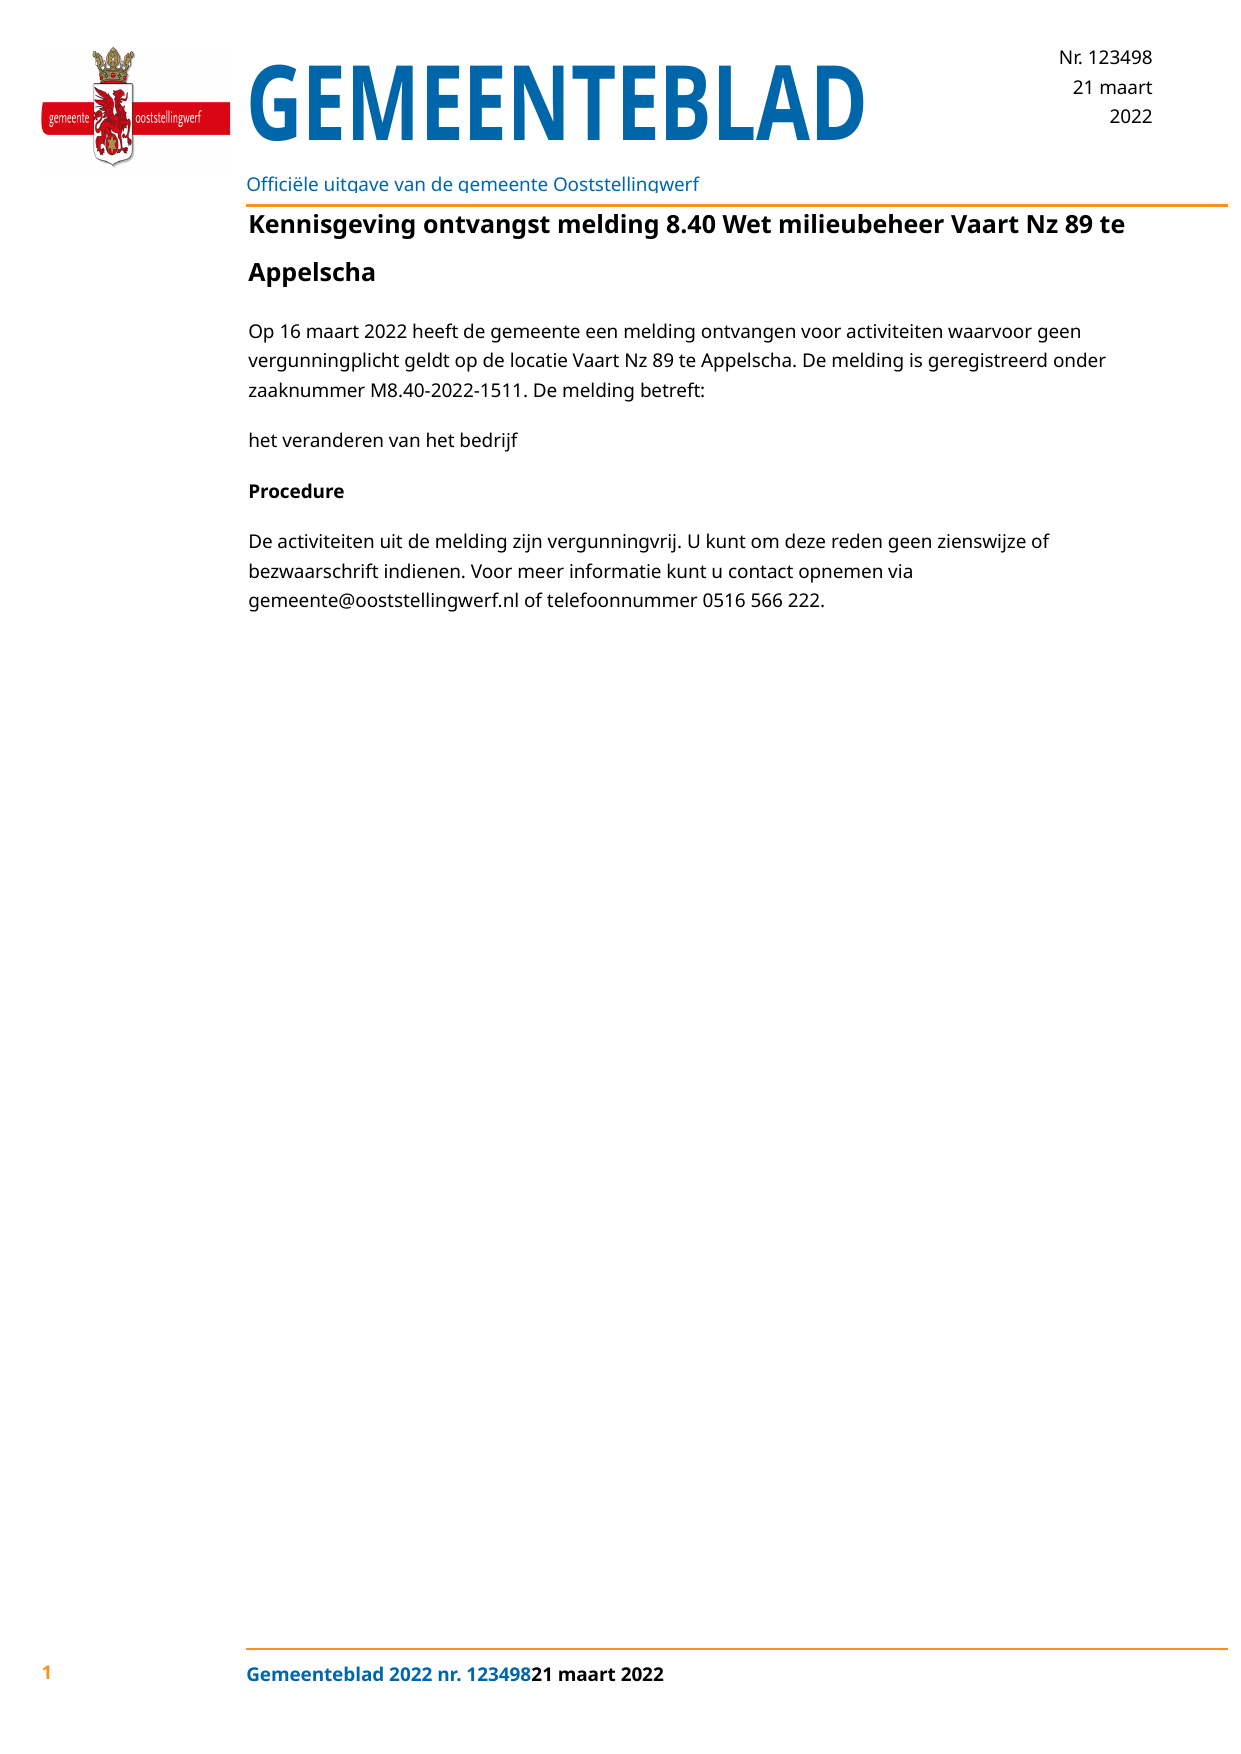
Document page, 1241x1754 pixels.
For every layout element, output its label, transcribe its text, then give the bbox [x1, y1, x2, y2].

picture [41, 47, 231, 172]
text het veranderen van het bedrijf [248, 427, 1152, 453]
text Kennisgeving ontvangst melding 8.40 Wet milieubeheer Vaart Nz 89 te Appelscha [248, 207, 1152, 288]
text De activiteiten uit de melding zijn vergunningvrij. U kunt om deze reden geen zienswijze of bezwaarschrift indienen. Voor meer informatie kunt u contact opnemen via gemeente@ooststellingwerf.nl of telefoonnummer 0516 566 222. [248, 528, 1152, 613]
text Op 16 maart 2022 heeft de gemeente een melding ontvangen voor activiteiten waarvoor geen vergunningplicht geldt op de locatie Vaart Nz 89 te Appelscha. De melding is geregistreerd onder zaaknummer M8.40-2022-1511. De melding betreft: [248, 318, 1152, 403]
text Procedure [248, 478, 1152, 504]
